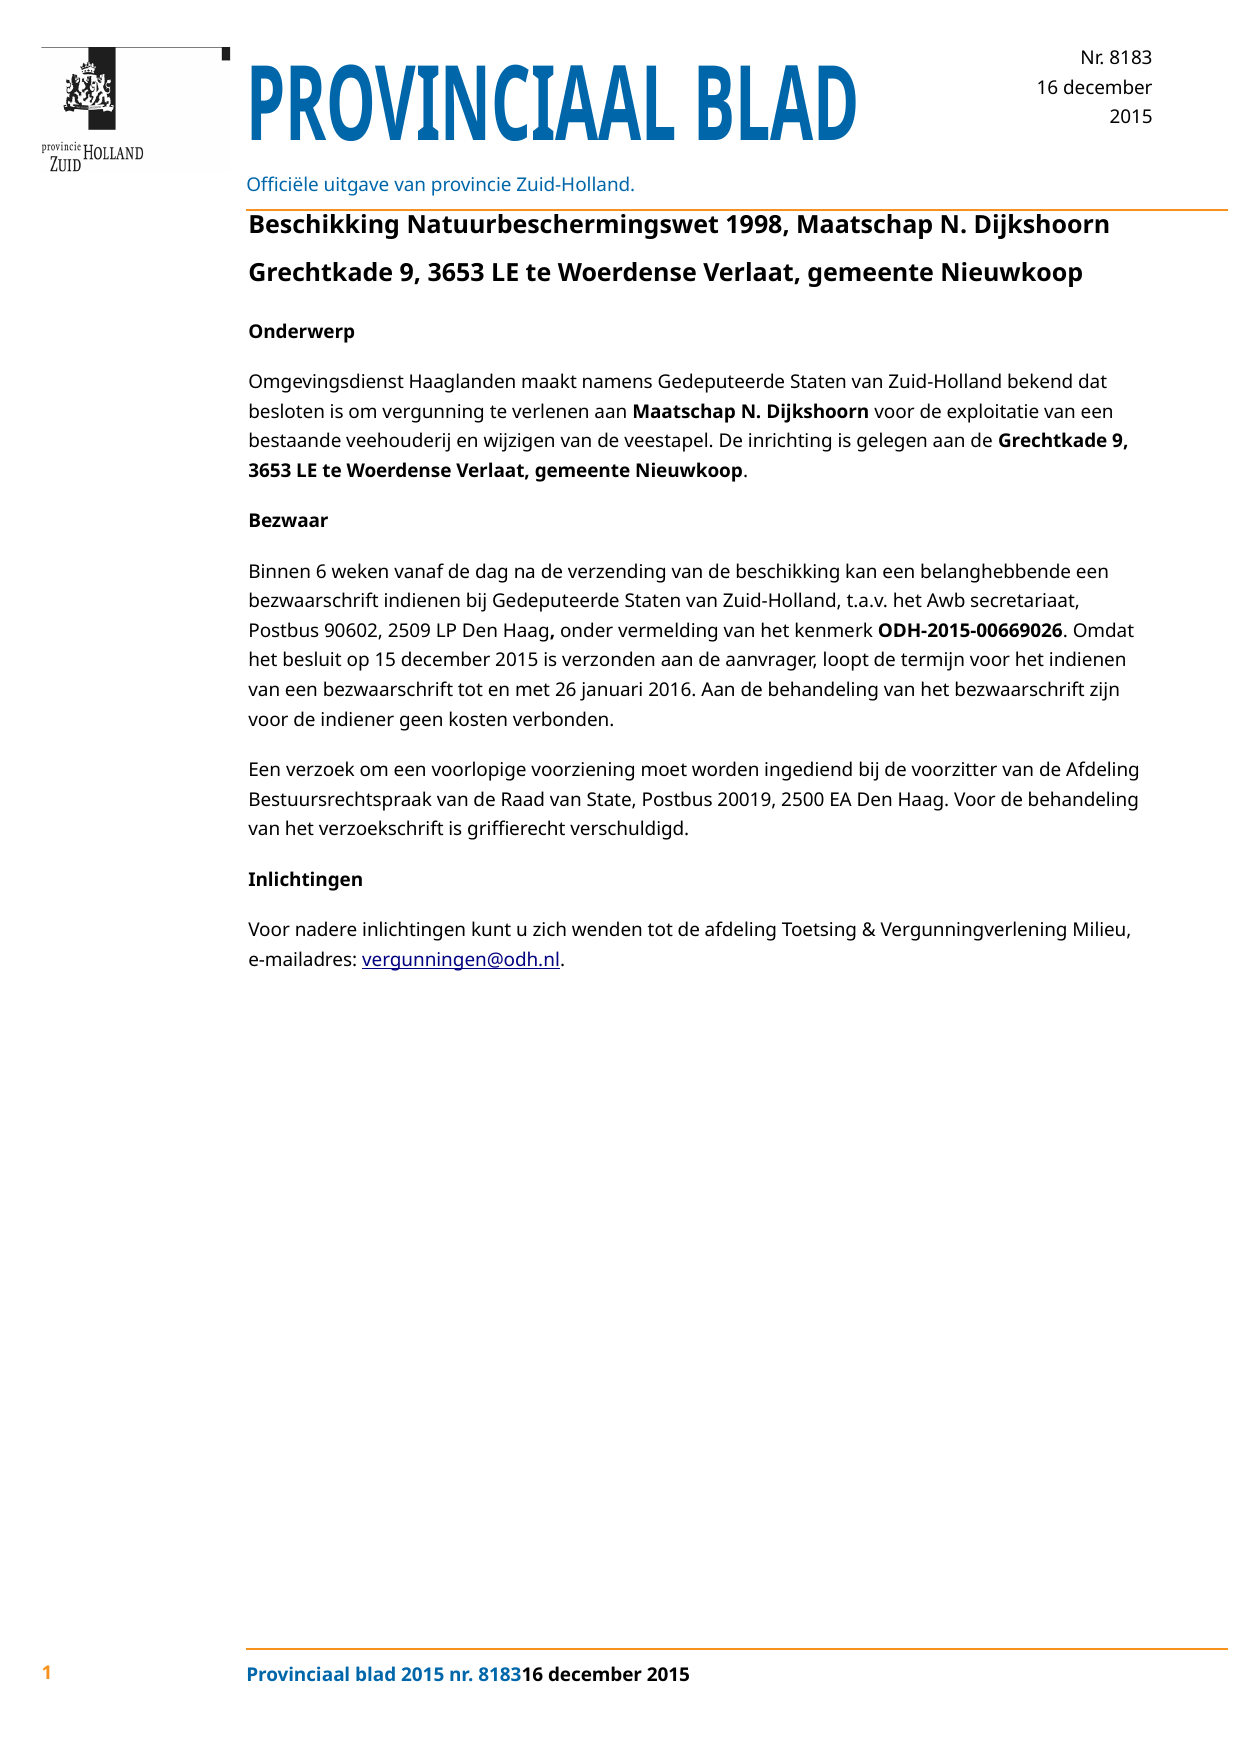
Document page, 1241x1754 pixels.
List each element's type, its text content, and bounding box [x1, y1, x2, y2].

text Omgevingsdienst Haaglanden maakt namens Gedeputeerde Staten van Zuid-Holland bekend dat besloten is om vergunning te verlenen aan Maatschap N. Dijkshoorn voor de exploitatie van een bestaande veehouderij en wijzigen van de veestapel. De inrichting is gelegen aan de Grechtkade 9, 3653 LE te Woerdense Verlaat, gemeente Nieuwkoop. [248, 368, 1152, 483]
text Onderwerp [248, 318, 1152, 344]
picture [41, 47, 231, 172]
text Beschikking Natuurbeschermingswet 1998, Maatschap N. Dijkshoorn Grechtkade 9, 3653 LE te Woerdense Verlaat, gemeente Nieuwkoop [248, 211, 1152, 288]
text Bezwaar [248, 507, 1152, 533]
text Voor nadere inlichtingen kunt u zich wenden tot de afdeling Toetsing & Vergunningverlening Milieu, e-mailadres: vergunningen@odh.nl. [248, 916, 1152, 972]
text Binnen 6 weken vanaf de dag na de verzending van de beschikking kan een belanghebbende een bezwaarschrift indienen bij Gedeputeerde Staten van Zuid-Holland, t.a.v. het Awb secretariaat, Postbus 90602, 2509 LP Den Haag, onder vermelding van het kenmerk ODH-2015-00669026. Omdat het besluit op 15 december 2015 is verzonden aan de aanvrager, loopt de termijn voor het indienen van een bezwaarschrift tot en met 26 januari 2016. Aan de behandeling van het bezwaarschrift zijn voor de indiener geen kosten verbonden. [248, 558, 1152, 732]
text Inlichtingen [248, 866, 1152, 892]
text Een verzoek om een voorlopige voorziening moet worden ingediend bij de voorzitter van de Afdeling Bestuursrechtspraak van de Raad van State, Postbus 20019, 2500 EA Den Haag. Voor de behandeling van het verzoekschrift is griffierecht verschuldigd. [248, 756, 1152, 841]
